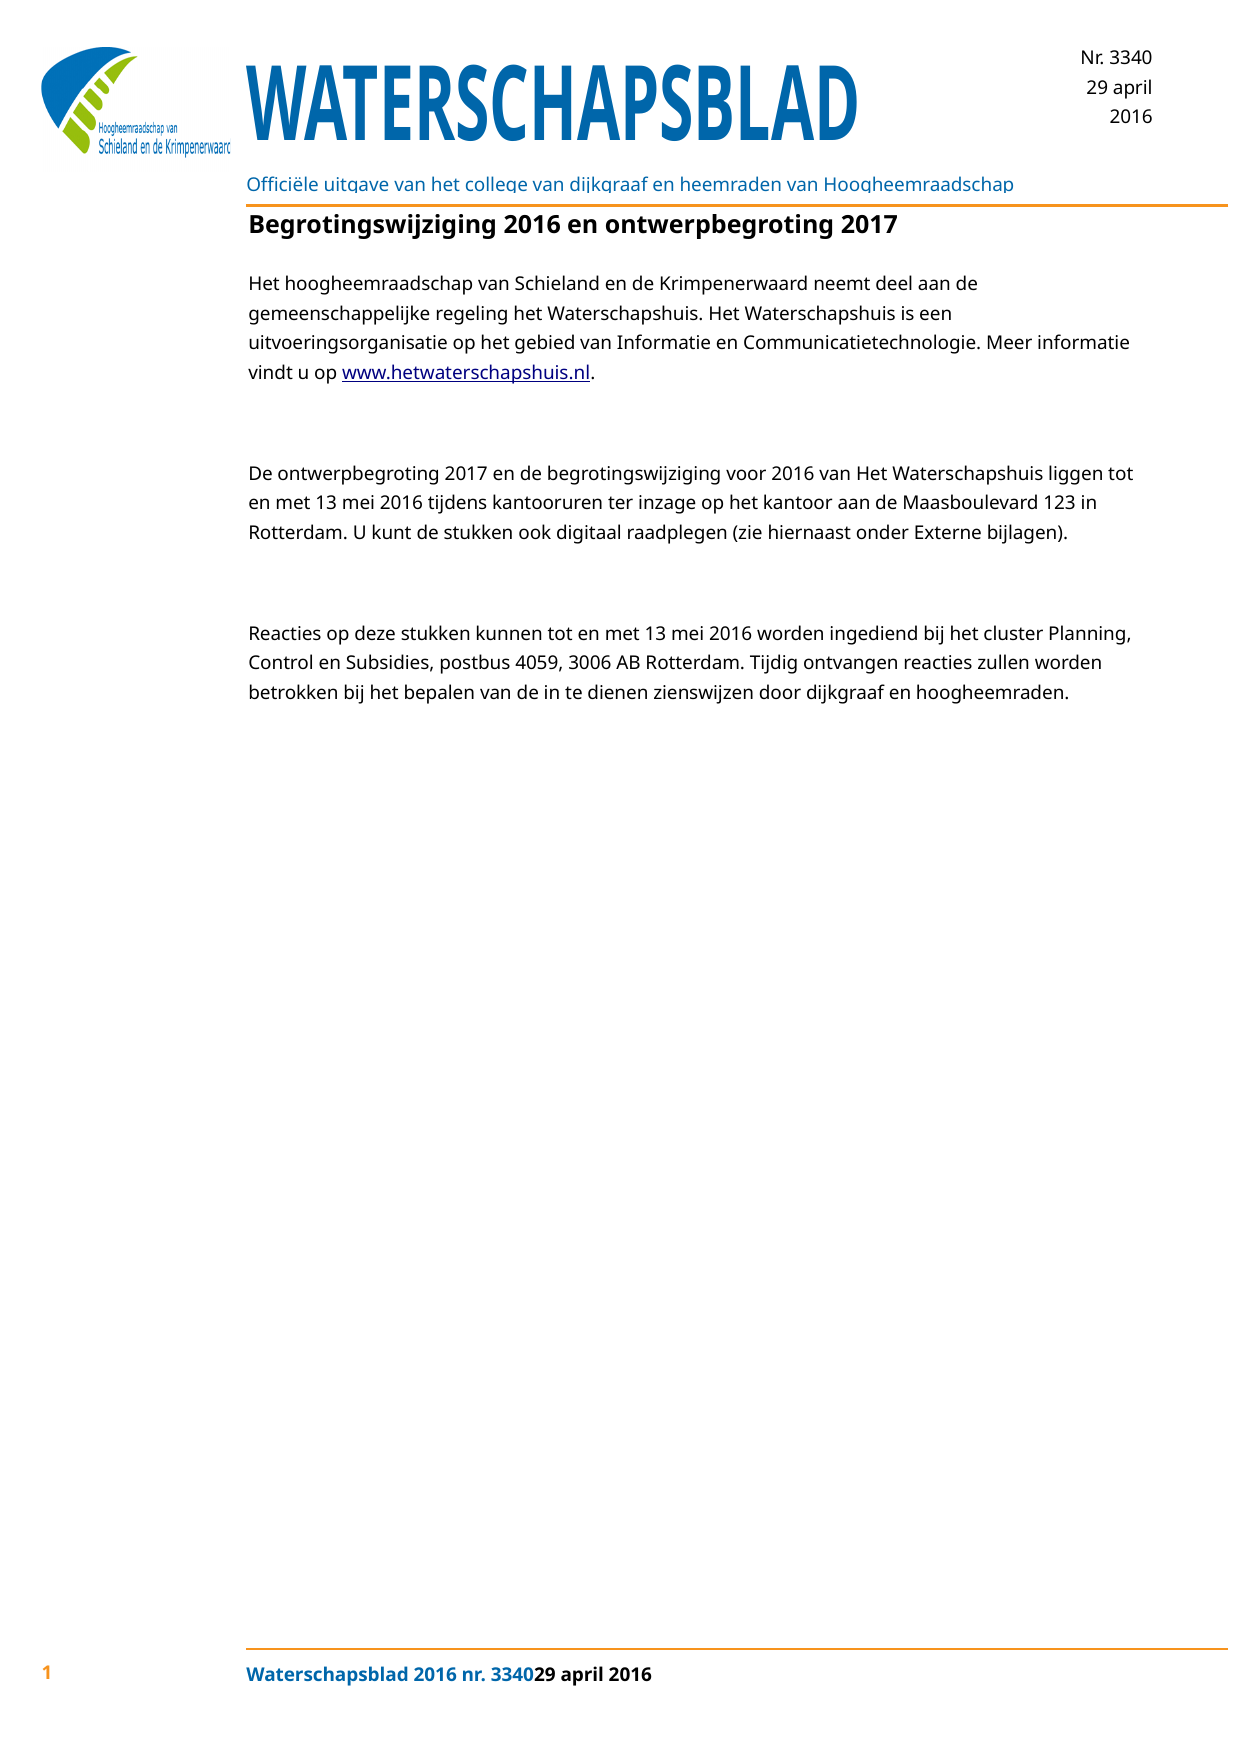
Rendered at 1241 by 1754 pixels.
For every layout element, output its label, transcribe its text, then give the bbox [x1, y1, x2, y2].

text Reacties op deze stukken kunnen tot en met 13 mei 2016 worden ingediend bij het cluster Planning, Control en Subsidies, postbus 4059, 3006 AB Rotterdam. Tijdig ontvangen reacties zullen worden betrokken bij het bepalen van de in te dienen zienswijzen door dijkgraaf en hoogheemraden. [248, 620, 1152, 705]
text Begrotingswijziging 2016 en ontwerpbegroting 2017 [248, 207, 1152, 241]
text Het hoogheemraadschap van Schieland en de Krimpenerwaard neemt deel aan de gemeenschappelijke regeling het Waterschapshuis. Het Waterschapshuis is een uitvoeringsorganisatie op het gebied van Informatie en Communicatietechnologie. Meer informatie vindt u op www.hetwaterschapshuis.nl. [248, 270, 1152, 385]
text De ontwerpbegroting 2017 en de begrotingswijziging voor 2016 van Het Waterschapshuis liggen tot en met 13 mei 2016 tijdens kantooruren ter inzage op het kantoor aan de Maasboulevard 123 in Rotterdam. U kunt de stukken ook digitaal raadplegen (zie hiernaast onder Externe bijlagen). [248, 460, 1152, 545]
picture [41, 47, 231, 172]
